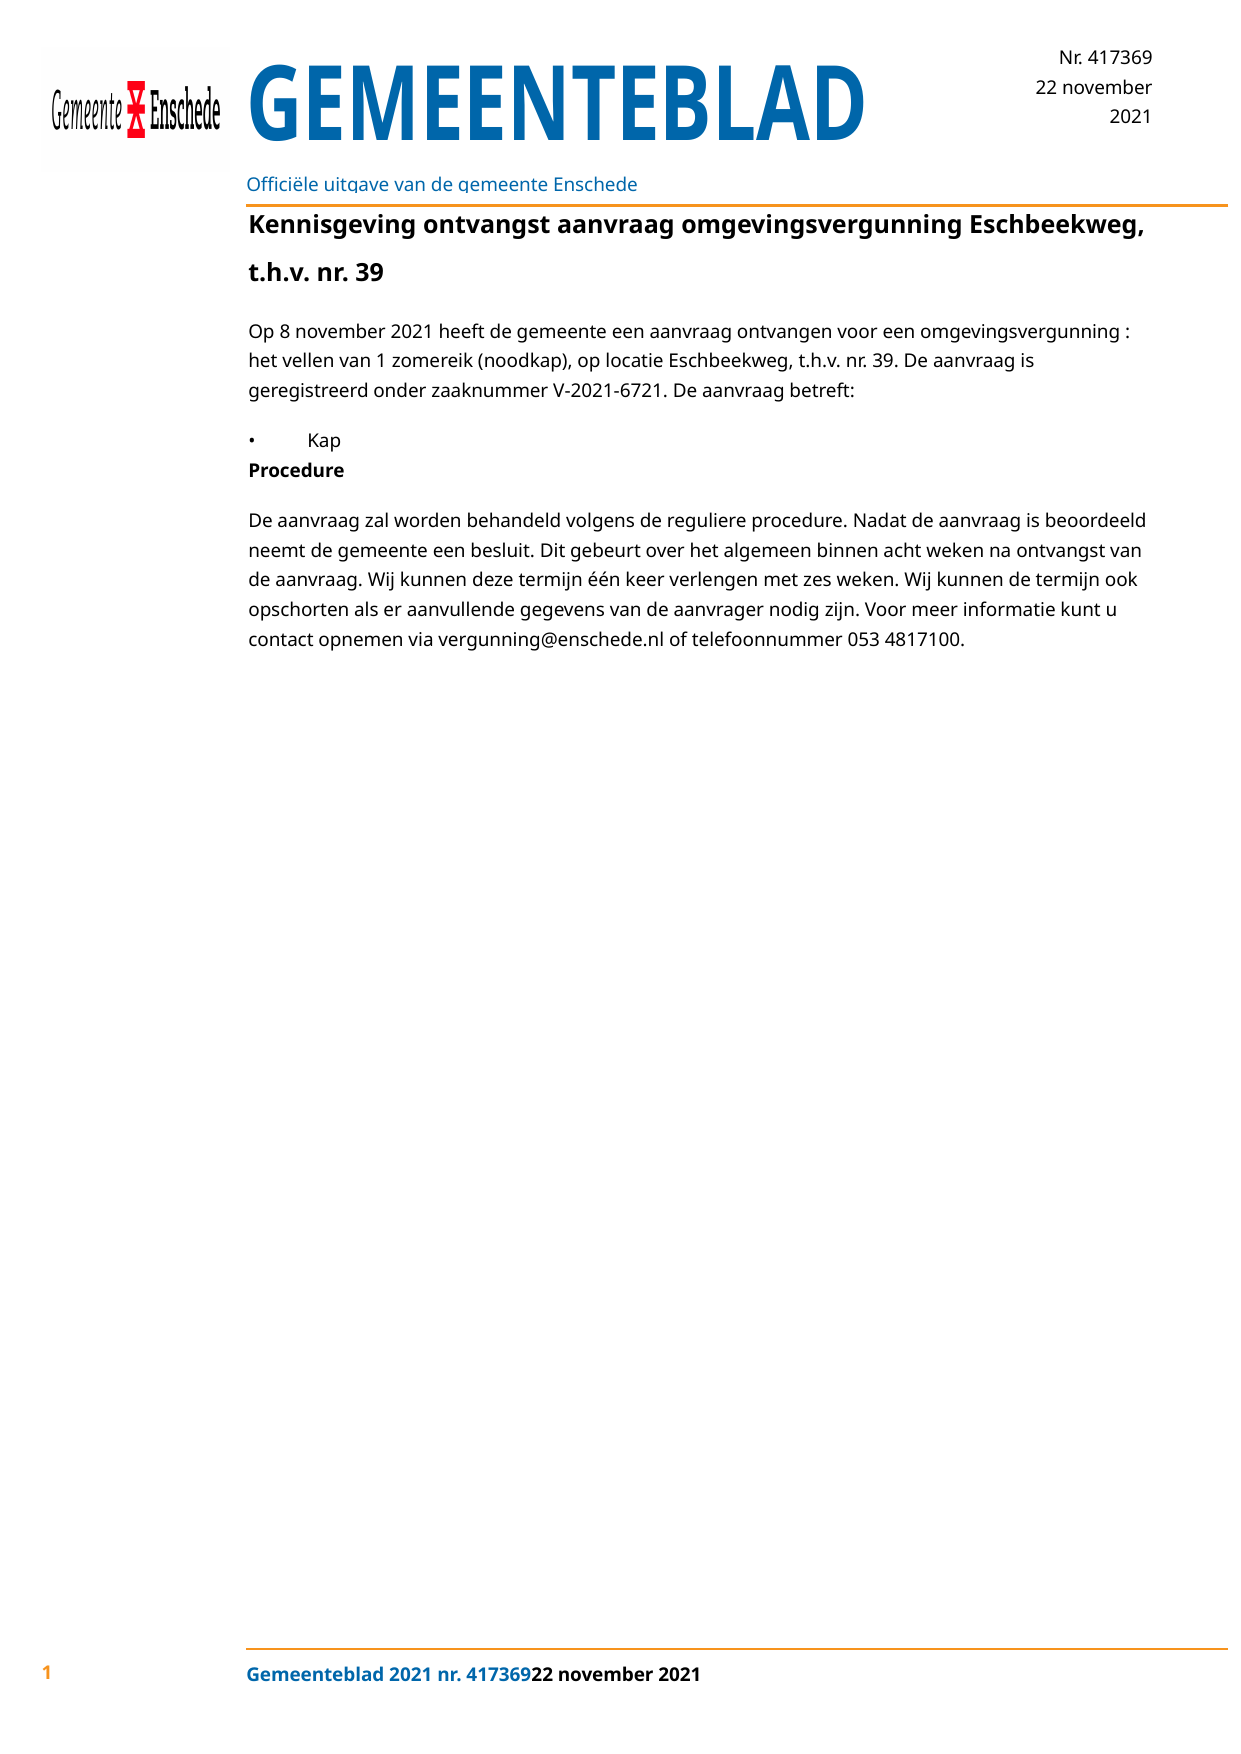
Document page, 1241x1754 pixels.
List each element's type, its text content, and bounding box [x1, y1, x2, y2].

text De aanvraag zal worden behandeld volgens de reguliere procedure. Nadat de aanvraag is beoordeeld neemt de gemeente een besluit. Dit gebeurt over het algemeen binnen acht weken na ontvangst van de aanvraag. Wij kunnen deze termijn één keer verlengen met zes weken. Wij kunnen de termijn ook opschorten als er aanvullende gegevens van de aanvrager nodig zijn. Voor meer informatie kunt u contact opnemen via vergunning@enschede.nl of telefoonnummer 053 4817100. [248, 507, 1152, 652]
text Procedure [248, 457, 1152, 483]
text Op 8 november 2021 heeft de gemeente een aanvraag ontvangen voor een omgevingsvergunning : het vellen van 1 zomereik (noodkap), op locatie Eschbeekweg, t.h.v. nr. 39. De aanvraag is geregistreerd onder zaaknummer V-2021-6721. De aanvraag betreft: [248, 318, 1152, 403]
list Kap [248, 427, 1152, 453]
picture [41, 47, 231, 172]
text Kennisgeving ontvangst aanvraag omgevingsvergunning Eschbeekweg, t.h.v. nr. 39 [248, 207, 1152, 288]
